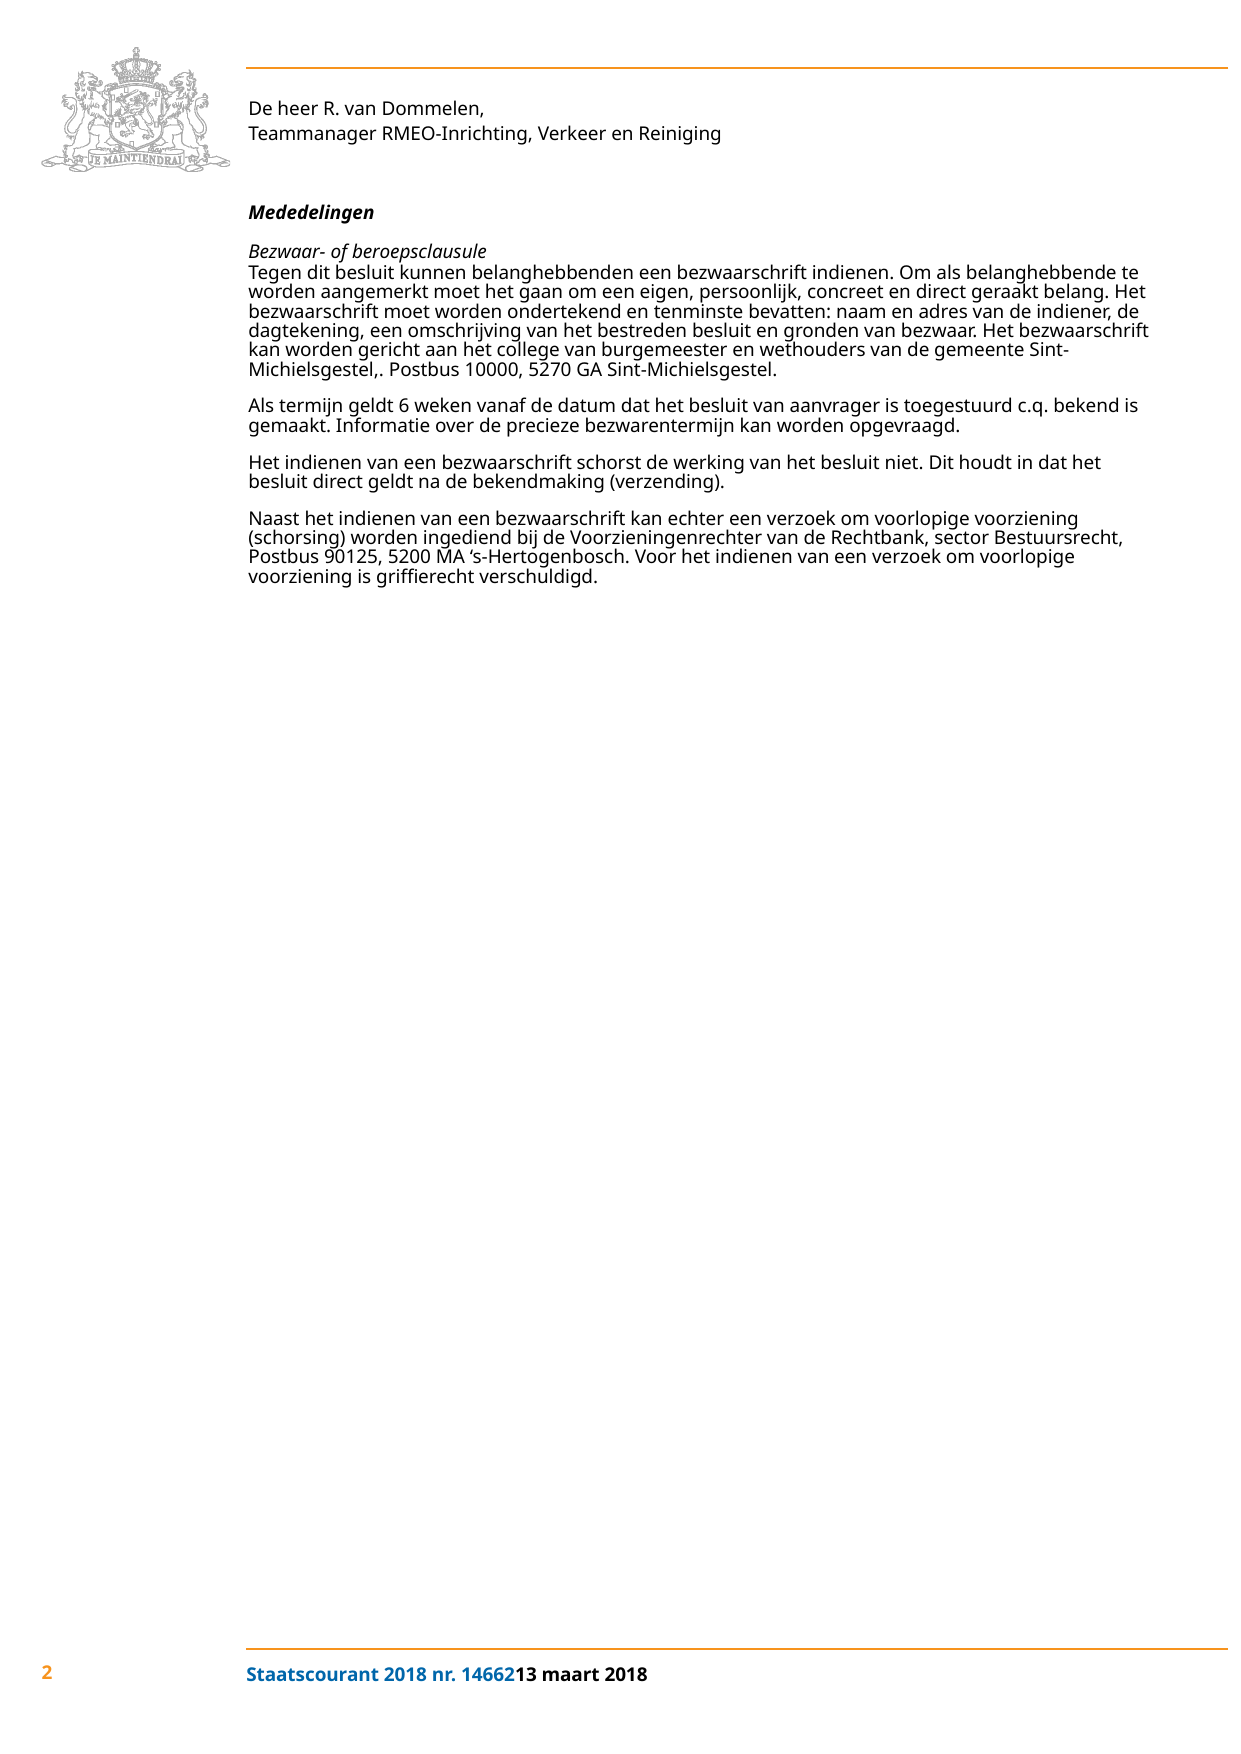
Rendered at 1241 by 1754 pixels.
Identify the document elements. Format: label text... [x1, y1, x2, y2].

text Bezwaar- of beroepsclausule [248, 238, 1152, 264]
text Het indienen van een bezwaarschrift schorst de werking van het besluit niet. Dit houdt in dat het besluit direct geldt na de bekendmaking (verzending). [248, 454, 1152, 492]
text Naast het indienen van een bezwaarschrift kan echter een verzoek om voorlopige voorziening (schorsing) worden ingediend bij de Voorzieningenrechter van de Rechtbank, sector Bestuursrecht, Postbus 90125, 5200 MA ‘s-Hertogenbosch. Voor het indienen van een verzoek om voorlopige voorziening is griffierecht verschuldigd. [248, 510, 1152, 587]
text Mededelingen [248, 199, 1152, 225]
text Teammanager RMEO-Inrichting, Verkeer en Reiniging [248, 121, 1152, 146]
text De heer R. van Dommelen, [248, 95, 1152, 121]
text Tegen dit besluit kunnen belanghebbenden een bezwaarschrift indienen. Om als belanghebbende te worden aangemerkt moet het gaan om een eigen, persoonlijk, concreet en direct geraakt belang. Het bezwaarschrift moet worden ondertekend en tenminste bevatten: naam en adres van de indiener, de dagtekening, een omschrijving van het bestreden besluit en gronden van bezwaar. Het bezwaarschrift kan worden gericht aan het college van burgemeester en wethouders van de gemeente Sint-Michielsgestel,. Postbus 10000, 5270 GA Sint-Michielsgestel. [248, 264, 1152, 380]
picture [41, 47, 231, 172]
text Als termijn geldt 6 weken vanaf de datum dat het besluit van aanvrager is toegestuurd c.q. bekend is gemaakt. Informatie over de precieze bezwarentermijn kan worden opgevraagd. [248, 397, 1152, 436]
